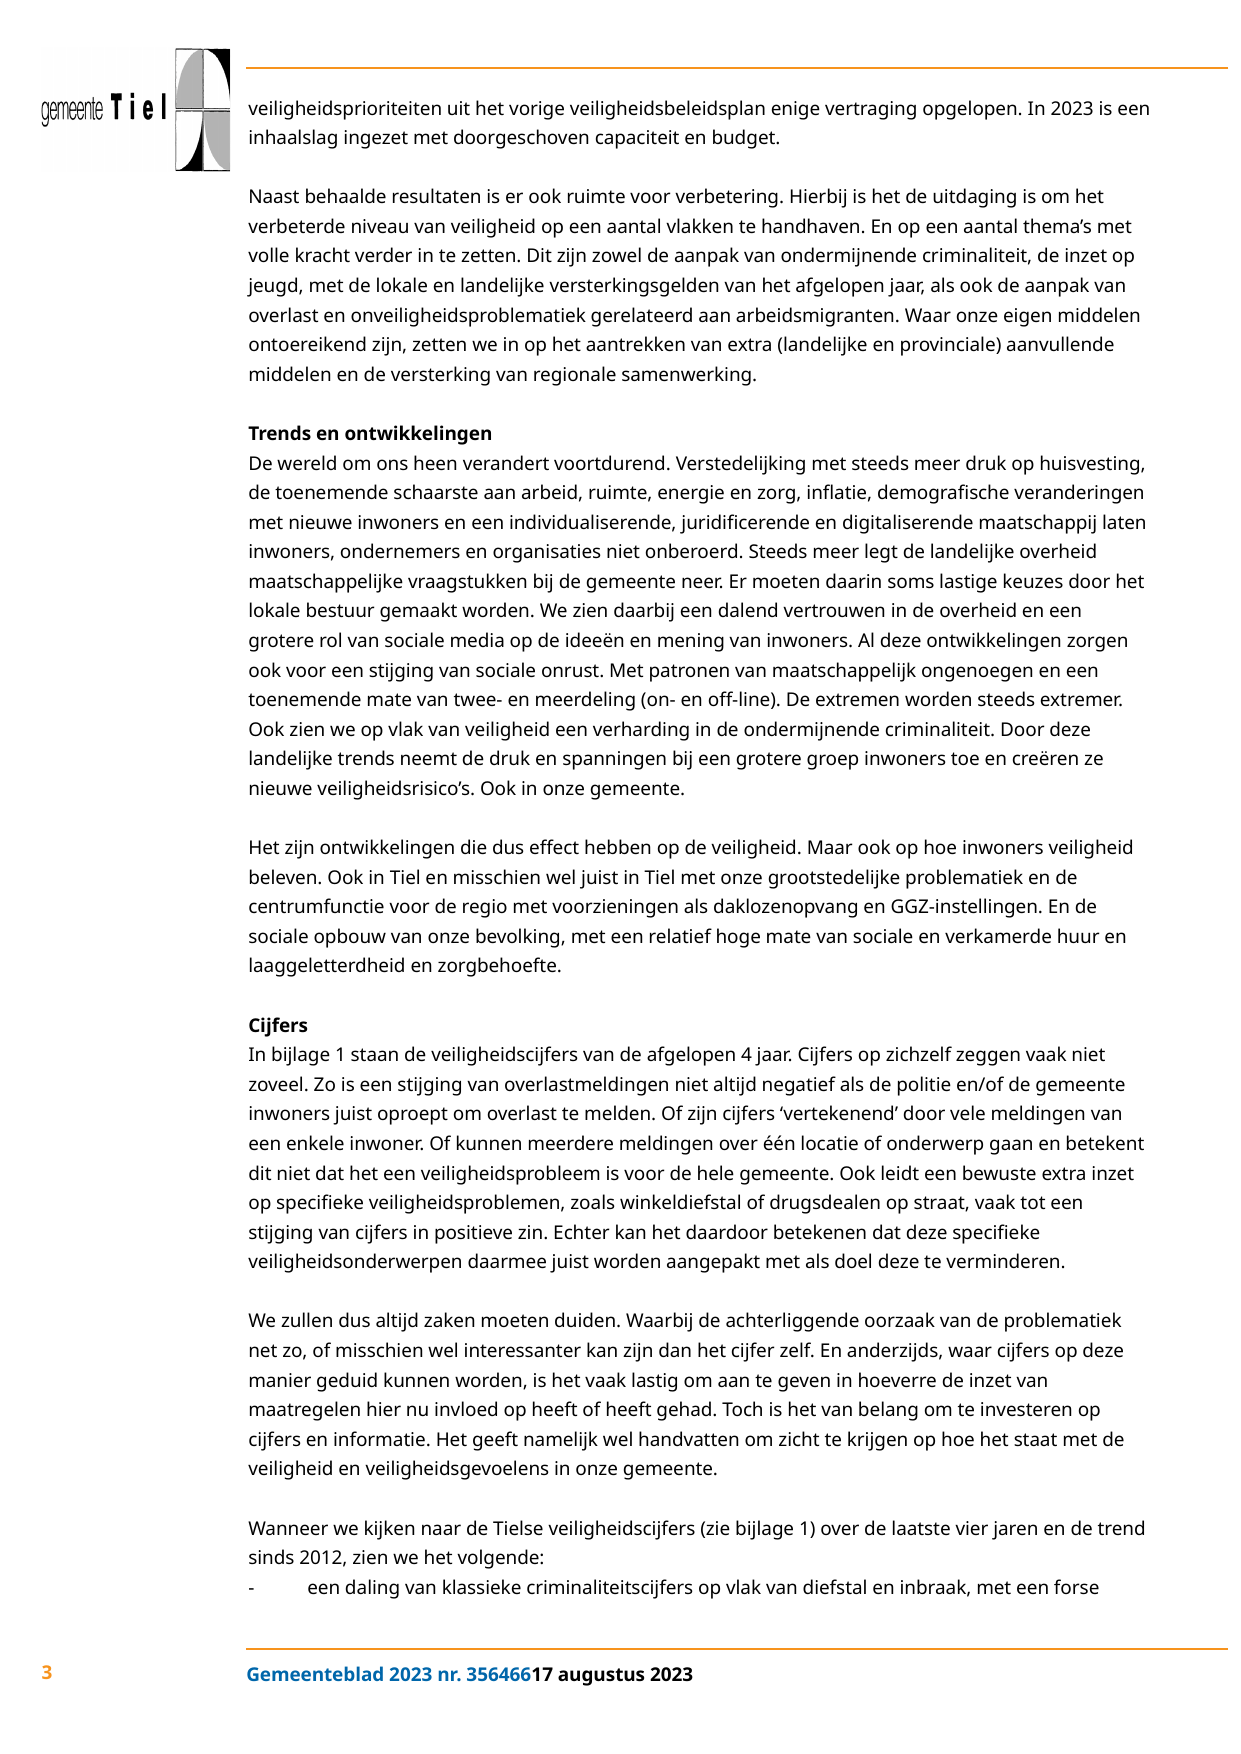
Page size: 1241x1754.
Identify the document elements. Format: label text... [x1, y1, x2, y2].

text In bijlage 1 staan de veiligheidscijfers van de afgelopen 4 jaar. Cijfers op zichzelf zeggen vaak niet zoveel. Zo is een stijging van overlastmeldingen niet altijd negatief als de politie en/of de gemeente inwoners juist oproept om overlast te melden. Of zijn cijfers ‘vertekenend’ door vele meldingen van een enkele inwoner. Of kunnen meerdere meldingen over één locatie of onderwerp gaan en betekent dit niet dat het een veiligheidsprobleem is voor de hele gemeente. Ook leidt een bewuste extra inzet op specifieke veiligheidsproblemen, zoals winkeldiefstal of drugsdealen op straat, vaak tot een stijging van cijfers in positieve zin. Echter kan het daardoor betekenen dat deze specifieke veiligheidsonderwerpen daarmee juist worden aangepakt met als doel deze te verminderen. [248, 1041, 1152, 1274]
text Wanneer we kijken naar de Tielse veiligheidscijfers (zie bijlage 1) over de laatste vier jaren en de trend sinds 2012, zien we het volgende: [248, 1515, 1152, 1570]
text Het zijn ontwikkelingen die dus effect hebben op de veiligheid. Maar ook op hoe inwoners veiligheid beleven. Ook in Tiel en misschien wel juist in Tiel met onze grootstedelijke problematiek en de centrumfunctie voor de regio met voorzieningen als daklozenopvang en GGZ-instellingen. En de sociale opbouw van onze bevolking, met een relatief hoge mate van sociale en verkamerde huur en laaggeletterdheid en zorgbehoefte. [248, 834, 1152, 978]
text Trends en ontwikkelingen [248, 420, 1152, 446]
text veiligheidsprioriteiten uit het vorige veiligheidsbeleidsplan enige vertraging opgelopen. In 2023 is een inhaalslag ingezet met doorgeschoven capaciteit en budget. [248, 95, 1152, 150]
text We zullen dus altijd zaken moeten duiden. Waarbij de achterliggende oorzaak van de problematiek net zo, of misschien wel interessanter kan zijn dan het cijfer zelf. En anderzijds, waar cijfers op deze manier geduid kunnen worden, is het vaak lastig om aan te geven in hoeverre de inzet van maatregelen hier nu invloed op heeft of heeft gehad. Toch is het van belang om te investeren op cijfers en informatie. Het geeft namelijk wel handvatten om zicht te krijgen op hoe het staat met de veiligheid en veiligheidsgevoelens in onze gemeente. [248, 1308, 1152, 1481]
picture [41, 47, 231, 172]
text Naast behaalde resultaten is er ook ruimte voor verbetering. Hierbij is het de uitdaging is om het verbeterde niveau van veiligheid op een aantal vlakken te handhaven. En op een aantal thema’s met volle kracht verder in te zetten. Dit zijn zowel de aanpak van ondermijnende criminaliteit, de inzet op jeugd, met de lokale en landelijke versterkingsgelden van het afgelopen jaar, als ook de aanpak van overlast en onveiligheidsproblematiek gerelateerd aan arbeidsmigranten. Waar onze eigen middelen ontoereikend zijn, zetten we in op het aantrekken van extra (landelijke en provinciale) aanvullende middelen en de versterking van regionale samenwerking. [248, 183, 1152, 387]
list een daling van klassieke criminaliteitscijfers op vlak van diefstal en inbraak, met een forse [248, 1574, 1152, 1600]
text De wereld om ons heen verandert voortdurend. Verstedelijking met steeds meer druk op huisvesting, de toenemende schaarste aan arbeid, ruimte, energie en zorg, inflatie, demografische veranderingen met nieuwe inwoners en een individualiserende, juridificerende en digitaliserende maatschappij laten inwoners, ondernemers en organisaties niet onberoerd. Steeds meer legt de landelijke overheid maatschappelijke vraagstukken bij de gemeente neer. Er moeten daarin soms lastige keuzes door het lokale bestuur gemaakt worden. We zien daarbij een dalend vertrouwen in de overheid en een grotere rol van sociale media op de ideeën en mening van inwoners. Al deze ontwikkelingen zorgen ook voor een stijging van sociale onrust. Met patronen van maatschappelijk ongenoegen en een toenemende mate van twee- en meerdeling (on- en off-line). De extremen worden steeds extremer. Ook zien we op vlak van veiligheid een verharding in de ondermijnende criminaliteit. Door deze landelijke trends neemt de druk en spanningen bij een grotere groep inwoners toe en creëren ze nieuwe veiligheidsrisico’s. Ook in onze gemeente. [248, 450, 1152, 801]
text Cijfers [248, 1012, 1152, 1038]
